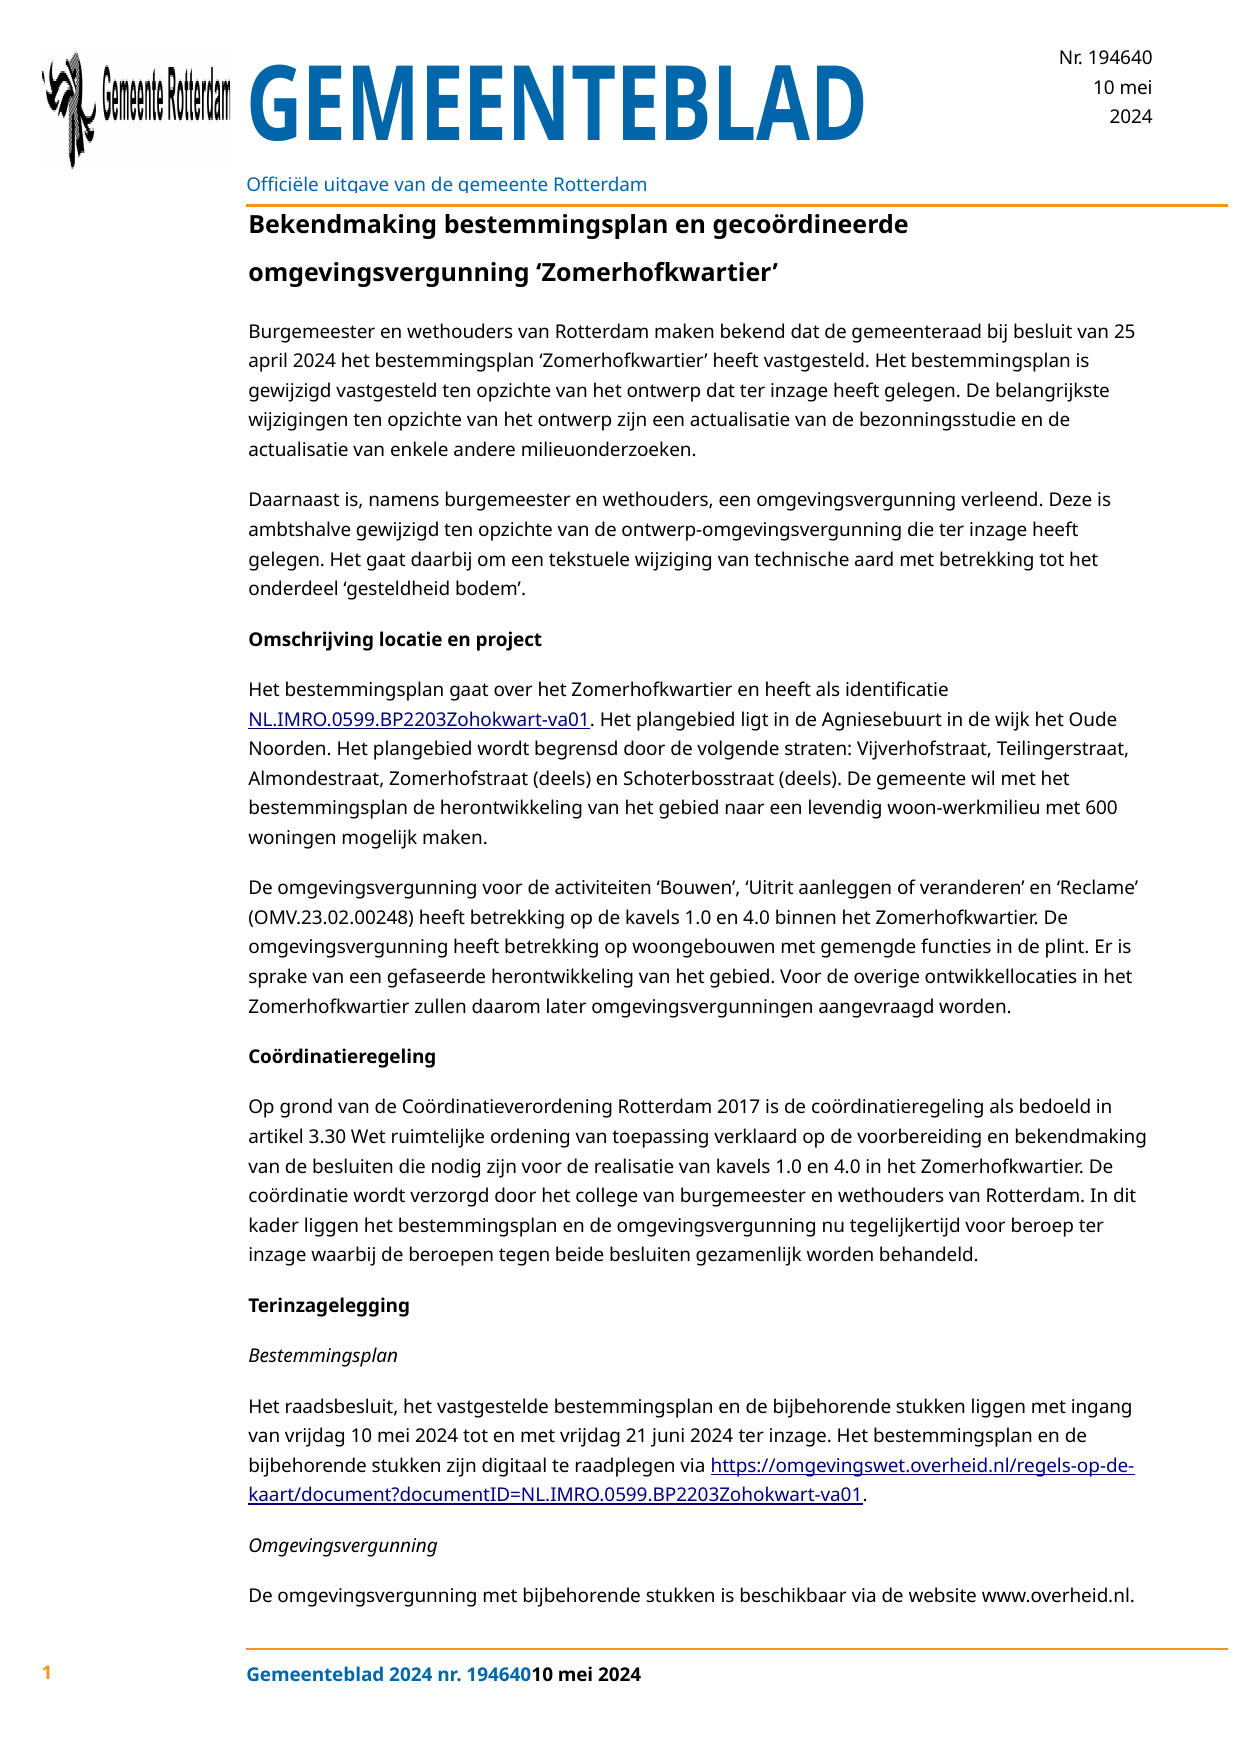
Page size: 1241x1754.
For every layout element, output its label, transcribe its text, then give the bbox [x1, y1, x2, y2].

text Bekendmaking bestemmingsplan en gecoördineerde omgevingsvergunning ‘Zomerhofkwartier’ [248, 207, 1152, 288]
text De omgevingsvergunning met bijbehorende stukken is beschikbaar via de website www.overheid.nl. [248, 1582, 1152, 1608]
text De omgevingsvergunning voor de activiteiten ‘Bouwen’, ‘Uitrit aanleggen of veranderen’ en ‘Reclame’ (OMV.23.02.00248) heeft betrekking op de kavels 1.0 en 4.0 binnen het Zomerhofkwartier. De omgevingsvergunning heeft betrekking op woongebouwen met gemengde functies in de plint. Er is sprake van een gefaseerde herontwikkeling van het gebied. Voor de overige ontwikkellocaties in het Zomerhofkwartier zullen daarom later omgevingsvergunningen aangevraagd worden. [248, 874, 1152, 1019]
text Het bestemmingsplan gaat over het Zomerhofkwartier en heeft als identificatie NL.IMRO.0599.BP2203Zohokwart-va01. Het plangebied ligt in de Agniesebuurt in de wijk het Oude Noorden. Het plangebied wordt begrensd door de volgende straten: Vijverhofstraat, Teilingerstraat, Almondestraat, Zomerhofstraat (deels) en Schoterbosstraat (deels). De gemeente wil met het bestemmingsplan de herontwikkeling van het gebied naar een levendig woon-werkmilieu met 600 woningen mogelijk maken. [248, 676, 1152, 850]
text Omgevingsvergunning [248, 1532, 1152, 1558]
text Het raadsbesluit, het vastgestelde bestemmingsplan en de bijbehorende stukken liggen met ingang van vrijdag 10 mei 2024 tot en met vrijdag 21 juni 2024 ter inzage. Het bestemmingsplan en de bijbehorende stukken zijn digitaal te raadplegen via https://omgevingswet.overheid.nl/regels-op-de-kaart/document?documentID=NL.IMRO.0599.BP2203Zohokwart-va01. [248, 1393, 1152, 1507]
text Burgemeester en wethouders van Rotterdam maken bekend dat de gemeenteraad bij besluit van 25 april 2024 het bestemmingsplan ‘Zomerhofkwartier’ heeft vastgesteld. Het bestemmingsplan is gewijzigd vastgesteld ten opzichte van het ontwerp dat ter inzage heeft gelegen. De belangrijkste wijzigingen ten opzichte van het ontwerp zijn een actualisatie van de bezonningsstudie en de actualisatie van enkele andere milieuonderzoeken. [248, 318, 1152, 462]
text Coördinatieregeling [248, 1043, 1152, 1069]
text Daarnaast is, namens burgemeester en wethouders, een omgevingsvergunning verleend. Deze is ambtshalve gewijzigd ten opzichte van de ontwerp-omgevingsvergunning die ter inzage heeft gelegen. Het gaat daarbij om een tekstuele wijziging van technische aard met betrekking tot het onderdeel ‘gesteldheid bodem’. [248, 487, 1152, 601]
picture [41, 47, 231, 172]
text Bestemmingsplan [248, 1342, 1152, 1368]
text Omschrijving locatie en project [248, 626, 1152, 652]
text Terinzagelegging [248, 1292, 1152, 1318]
text Op grond van de Coördinatieverordening Rotterdam 2017 is de coördinatieregeling als bedoeld in artikel 3.30 Wet ruimtelijke ordening van toepassing verklaard op de voorbereiding en bekendmaking van de besluiten die nodig zijn voor de realisatie van kavels 1.0 en 4.0 in het Zomerhofkwartier. De coördinatie wordt verzorgd door het college van burgemeester en wethouders van Rotterdam. In dit kader liggen het bestemmingsplan en de omgevingsvergunning nu tegelijkertijd voor beroep ter inzage waarbij de beroepen tegen beide besluiten gezamenlijk worden behandeld. [248, 1094, 1152, 1267]
